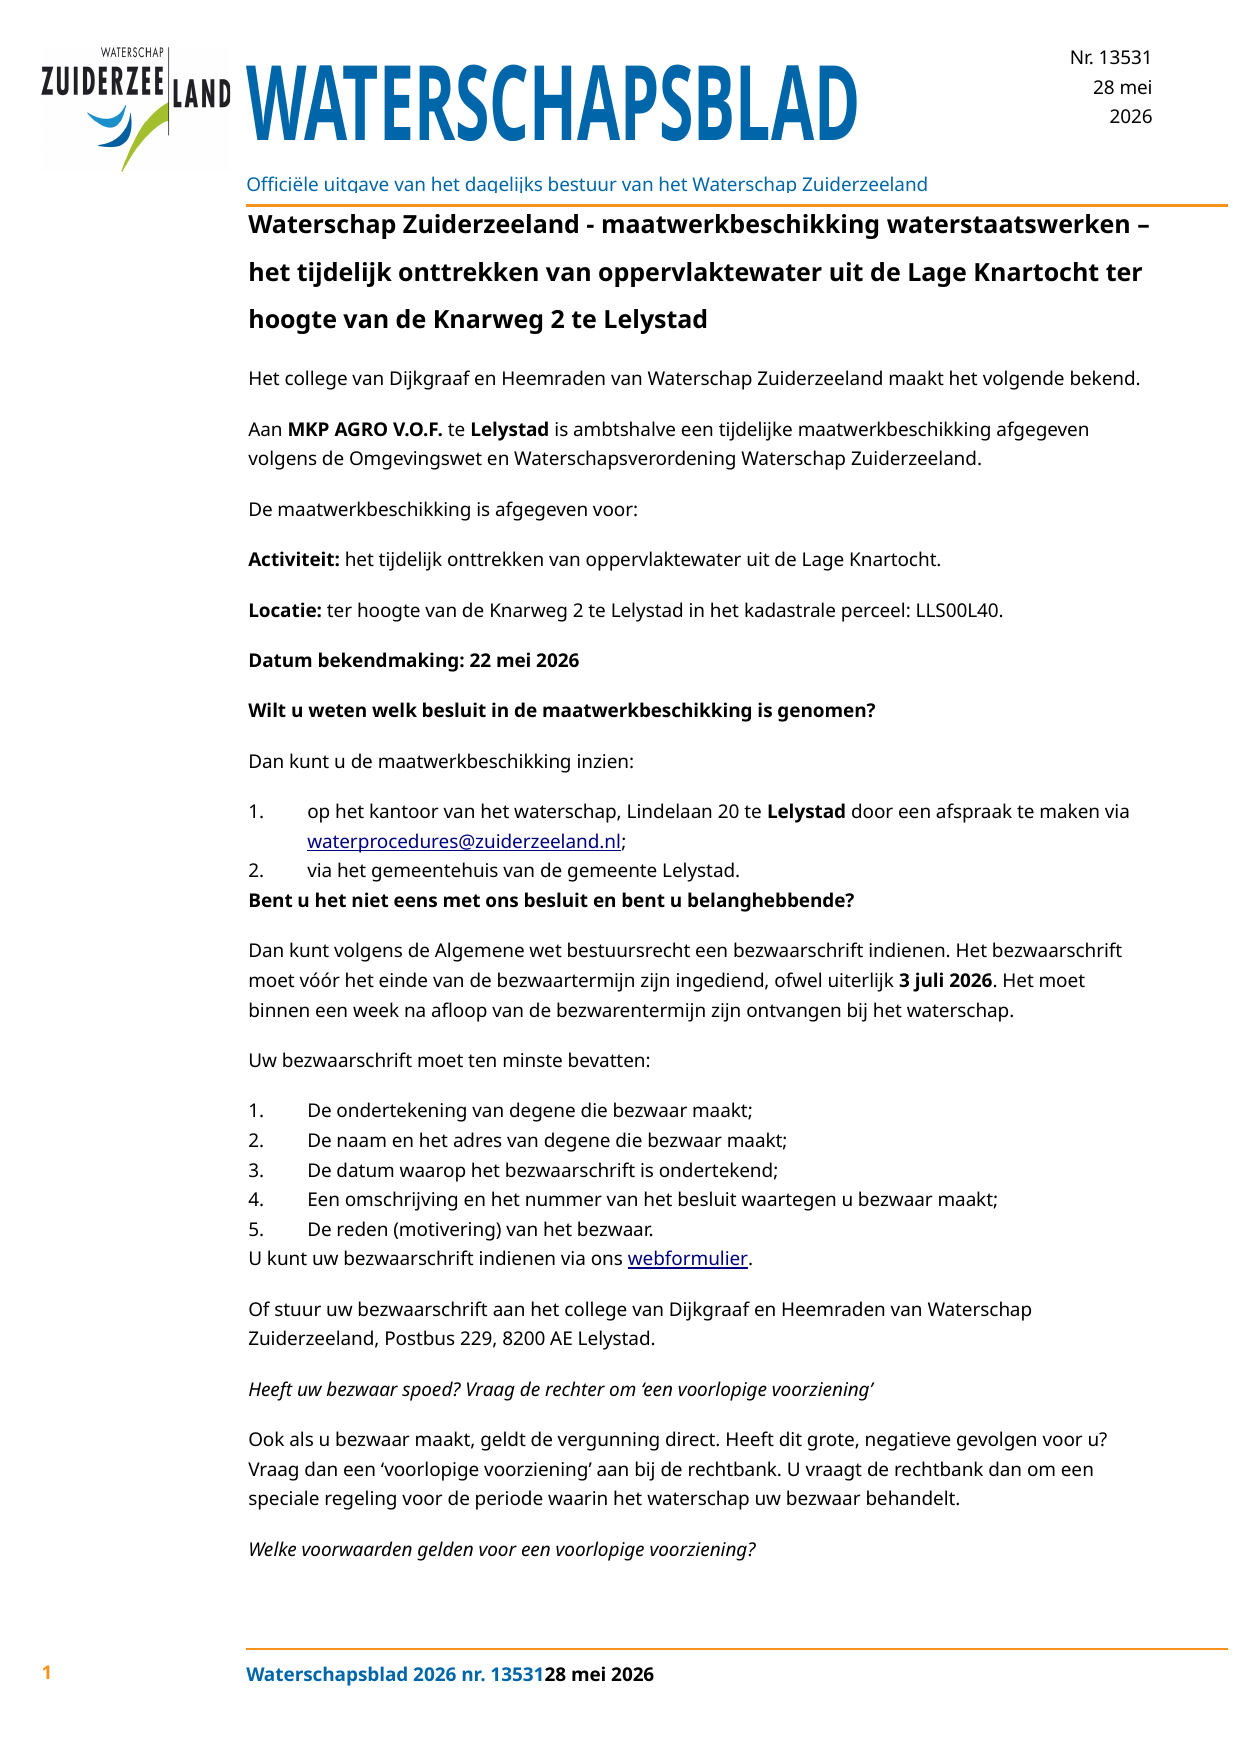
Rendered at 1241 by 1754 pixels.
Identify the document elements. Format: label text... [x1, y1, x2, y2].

text Aan MKP AGRO V.O.F. te Lelystad is ambtshalve een tijdelijke maatwerkbeschikking afgegeven volgens de Omgevingswet en Waterschapsverordening Waterschap Zuiderzeeland. [248, 416, 1152, 471]
list Een omschrijving en het nummer van het besluit waartegen u bezwaar maakt; [248, 1186, 1152, 1212]
text Wilt u weten welk besluit in de maatwerkbeschikking is genomen? [248, 698, 1152, 723]
text Dan kunt volgens de Algemene wet bestuursrecht een bezwaarschrift indienen. Het bezwaarschrift moet vóór het einde van de bezwaartermijn zijn ingediend, ofwel uiterlijk 3 juli 2026. Het moet binnen een week na afloop van de bezwarentermijn zijn ontvangen bij het waterschap. [248, 938, 1152, 1022]
text Datum bekendmaking: 22 mei 2026 [248, 647, 1152, 673]
list op het kantoor van het waterschap, Lindelaan 20 te Lelystad door een afspraak te maken via waterprocedures@zuiderzeeland.nl; [248, 798, 1152, 854]
text Uw bezwaarschrift moet ten minste bevatten: [248, 1047, 1152, 1073]
text Of stuur uw bezwaarschrift aan het college van Dijkgraaf en Heemraden van Waterschap Zuiderzeeland, Postbus 229, 8200 AE Lelystad. [248, 1296, 1152, 1351]
picture [41, 47, 231, 172]
text Activiteit: het tijdelijk onttrekken van oppervlaktewater uit de Lage Knartocht. [248, 546, 1152, 572]
text Bent u het niet eens met ons besluit en bent u belanghebbende? [248, 887, 1152, 913]
list De reden (motivering) van het bezwaar. [248, 1216, 1152, 1242]
list via het gemeentehuis van de gemeente Lelystad. [248, 858, 1152, 883]
text Ook als u bezwaar maakt, geldt de vergunning direct. Heeft dit grote, negatieve gevolgen voor u? Vraag dan een ‘voorlopige voorziening’ aan bij de rechtbank. U vraagt de rechtbank dan om een speciale regeling voor de periode waarin het waterschap uw bezwaar behandelt. [248, 1426, 1152, 1511]
text De maatwerkbeschikking is afgegeven voor: [248, 496, 1152, 522]
text Locatie: ter hoogte van de Knarweg 2 te Lelystad in het kadastrale perceel: LLS00L40. [248, 597, 1152, 622]
text Het college van Dijkgraaf en Heemraden van Waterschap Zuiderzeeland maakt het volgende bekend. [248, 366, 1152, 391]
list De datum waarop het bezwaarschrift is ondertekend; [248, 1157, 1152, 1182]
list De ondertekening van degene die bezwaar maakt; [248, 1098, 1152, 1123]
text Dan kunt u de maatwerkbeschikking inzien: [248, 748, 1152, 774]
text Waterschap Zuiderzeeland - maatwerkbeschikking waterstaatswerken – het tijdelijk onttrekken van oppervlaktewater uit de Lage Knartocht ter hoogte van de Knarweg 2 te Lelystad [248, 207, 1152, 336]
text U kunt uw bezwaarschrift indienen via ons webformulier. [248, 1246, 1152, 1271]
text Heeft uw bezwaar spoed? Vraag de rechter om ‘een voorlopige voorziening’ [248, 1376, 1152, 1402]
text Welke voorwaarden gelden voor een voorlopige voorziening? [248, 1536, 1152, 1562]
list De naam en het adres van degene die bezwaar maakt; [248, 1127, 1152, 1153]
